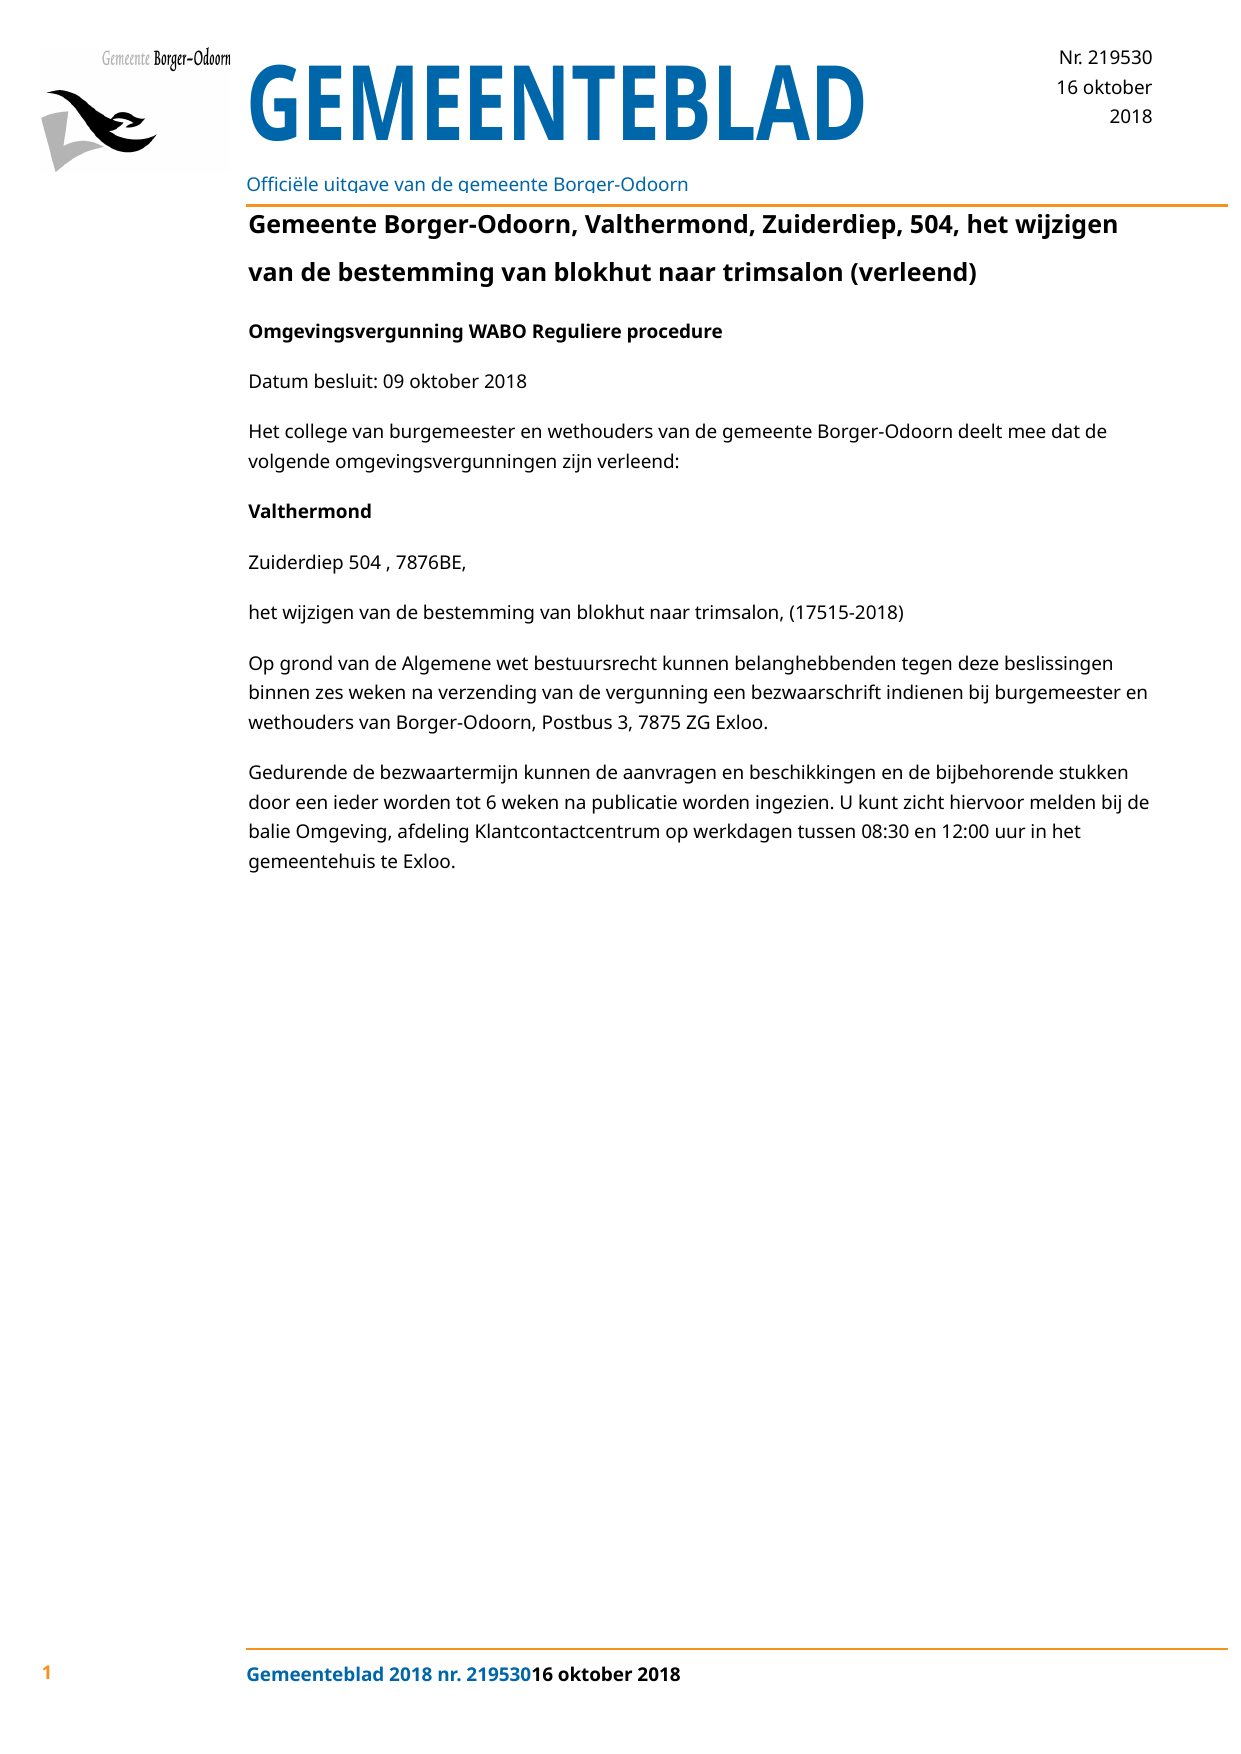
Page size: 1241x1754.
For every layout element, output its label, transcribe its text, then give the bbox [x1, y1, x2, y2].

text het wijzigen van de bestemming van blokhut naar trimsalon, (17515-2018) [248, 599, 1152, 625]
text Zuiderdiep 504 , 7876BE, [248, 549, 1152, 575]
text Valthermond [248, 499, 1152, 524]
text Datum besluit: 09 oktober 2018 [248, 368, 1152, 394]
text Op grond van de Algemene wet bestuursrecht kunnen belanghebbenden tegen deze beslissingen binnen zes weken na verzending van de vergunning een bezwaarschrift indienen bij burgemeester en wethouders van Borger-Odoorn, Postbus 3, 7875 ZG Exloo. [248, 650, 1152, 735]
text Gemeente Borger-Odoorn, Valthermond, Zuiderdiep, 504, het wijzigen van de bestemming van blokhut naar trimsalon (verleend) [248, 207, 1152, 288]
picture [41, 47, 231, 172]
text Het college van burgemeester en wethouders van de gemeente Borger-Odoorn deelt mee dat de volgende omgevingsvergunningen zijn verleend: [248, 419, 1152, 474]
text Omgevingsvergunning WABO Reguliere procedure [248, 318, 1152, 344]
text Gedurende de bezwaartermijn kunnen de aanvragen en beschikkingen en de bijbehorende stukken door een ieder worden tot 6 weken na publicatie worden ingezien. U kunt zicht hiervoor melden bij de balie Omgeving, afdeling Klantcontactcentrum op werkdagen tussen 08:30 en 12:00 uur in het gemeentehuis te Exloo. [248, 759, 1152, 874]
